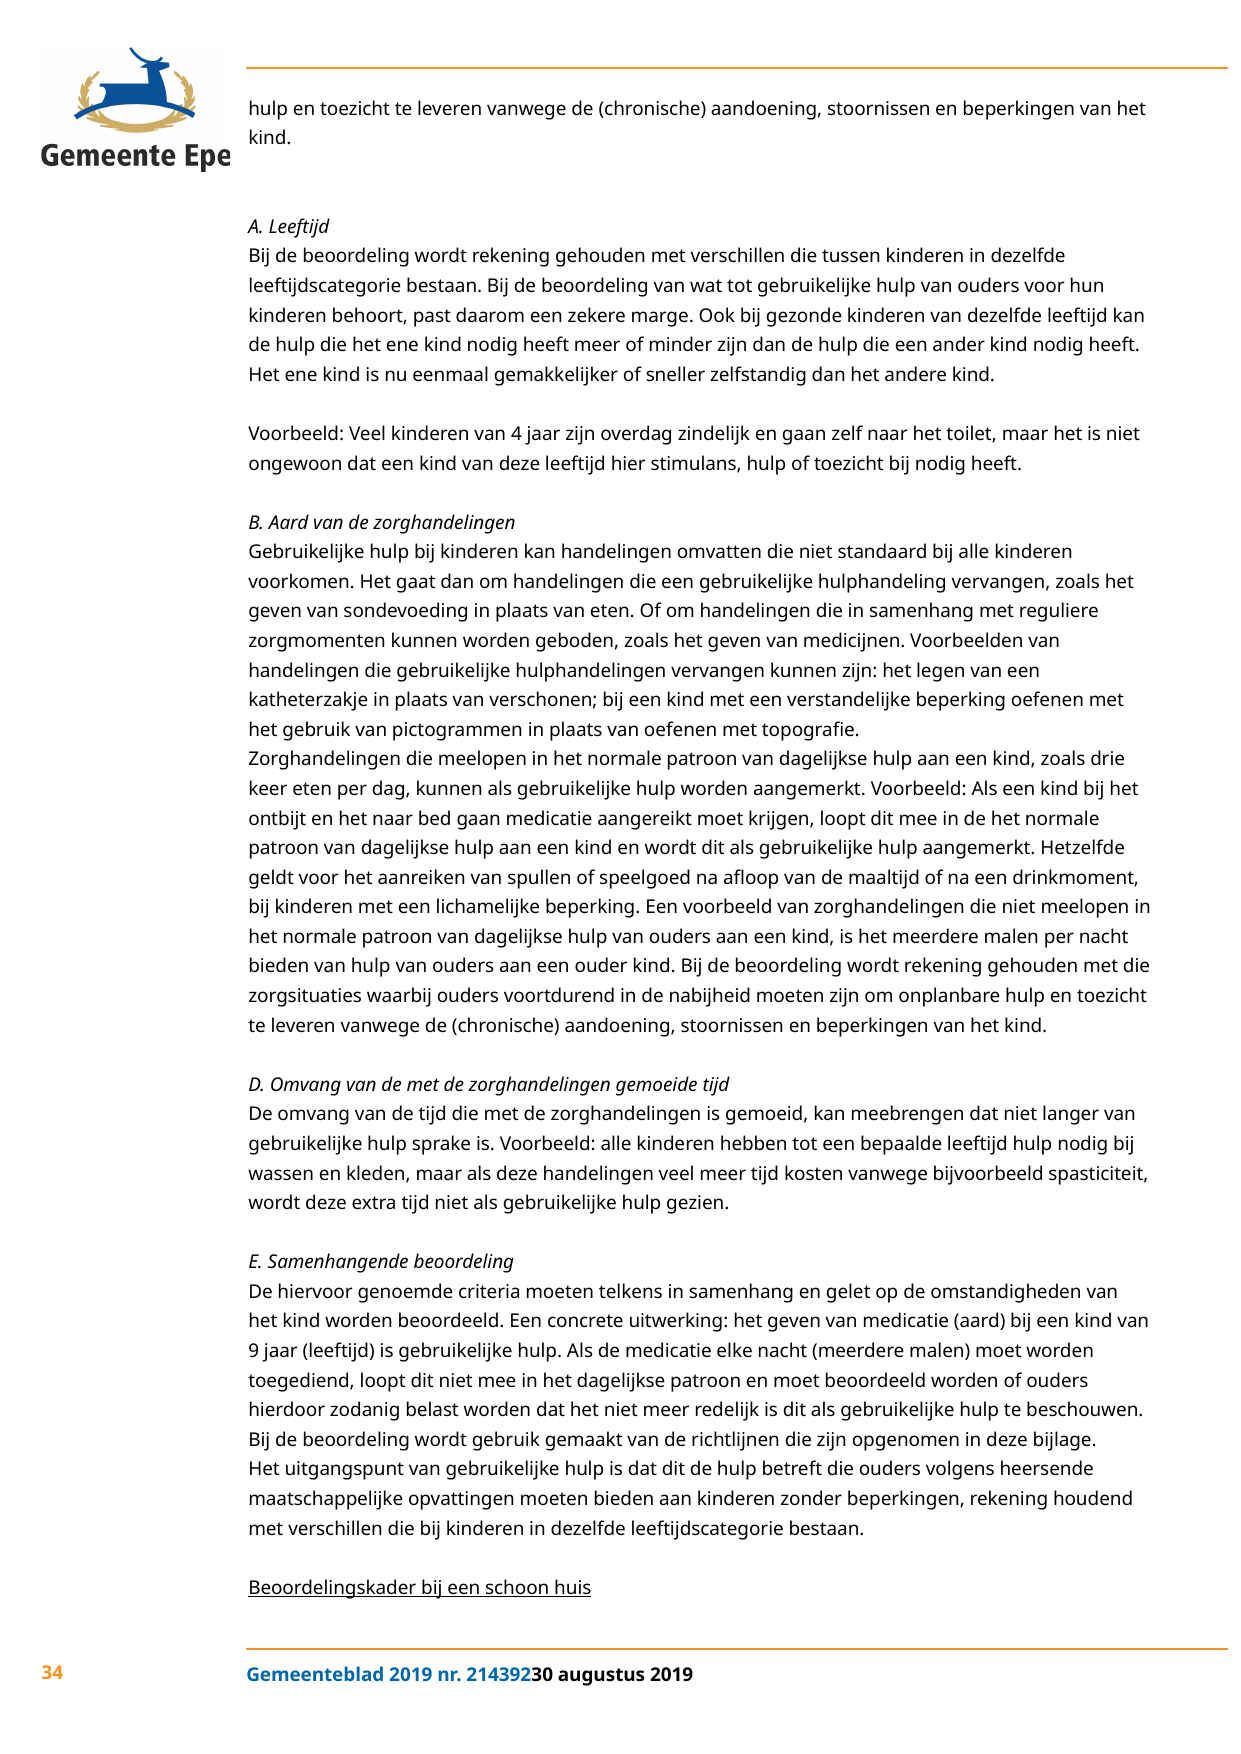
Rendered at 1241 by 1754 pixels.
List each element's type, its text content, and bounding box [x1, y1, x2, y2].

text Voorbeeld: Veel kinderen van 4 jaar zijn overdag zindelijk en gaan zelf naar het toilet, maar het is niet ongewoon dat een kind van deze leeftijd hier stimulans, hulp of toezicht bij nodig heeft. [248, 420, 1152, 476]
text B. Aard van de zorghandelingen [248, 509, 1152, 535]
text D. Omvang van de met de zorghandelingen gemoeide tijd [248, 1071, 1152, 1097]
text De hiervoor genoemde criteria moeten telkens in samenhang en gelet op de omstandigheden van het kind worden beoordeeld. Een concrete uitwerking: het geven van medicatie (aard) bij een kind van 9 jaar (leeftijd) is gebruikelijke hulp. Als de medicatie elke nacht (meerdere malen) moet worden toegediend, loopt dit niet mee in het dagelijkse patroon en moet beoordeeld worden of ouders hierdoor zodanig belast worden dat het niet meer redelijk is dit als gebruikelijke hulp te beschouwen. [248, 1278, 1152, 1422]
text Bij de beoordeling wordt gebruik gemaakt van de richtlijnen die zijn opgenomen in deze bijlage. [248, 1426, 1152, 1452]
text E. Samenhangende beoordeling [248, 1248, 1152, 1274]
text A. Leeftijd [248, 213, 1152, 239]
text Zorghandelingen die meelopen in het normale patroon van dagelijkse hulp aan een kind, zoals drie keer eten per dag, kunnen als gebruikelijke hulp worden aangemerkt. Voorbeeld: Als een kind bij het ontbijt en het naar bed gaan medicatie aangereikt moet krijgen, loopt dit mee in de het normale patroon van dagelijkse hulp aan een kind en wordt dit als gebruikelijke hulp aangemerkt. Hetzelfde geldt voor het aanreiken van spullen of speelgoed na afloop van de maaltijd of na een drinkmoment, bij kinderen met een lichamelijke beperking. Een voorbeeld van zorghandelingen die niet meelopen in het normale patroon van dagelijkse hulp van ouders aan een kind, is het meerdere malen per nacht bieden van hulp van ouders aan een ouder kind. Bij de beoordeling wordt rekening gehouden met die zorgsituaties waarbij ouders voortdurend in de nabijheid moeten zijn om onplanbare hulp en toezicht te leveren vanwege de (chronische) aandoening, stoornissen en beperkingen van het kind. [248, 746, 1152, 1038]
text Gebruikelijke hulp bij kinderen kan handelingen omvatten die niet standaard bij alle kinderen voorkomen. Het gaat dan om handelingen die een gebruikelijke hulphandeling vervangen, zoals het geven van sondevoeding in plaats van eten. Of om handelingen die in samenhang met reguliere zorgmomenten kunnen worden geboden, zoals het geven van medicijnen. Voorbeelden van handelingen die gebruikelijke hulphandelingen vervangen kunnen zijn: het legen van een katheterzakje in plaats van verschonen; bij een kind met een verstandelijke beperking oefenen met het gebruik van pictogrammen in plaats van oefenen met topografie. [248, 538, 1152, 742]
text hulp en toezicht te leveren vanwege de (chronische) aandoening, stoornissen en beperkingen van het kind. [248, 95, 1152, 150]
text Beoordelingskader bij een schoon huis [248, 1574, 1152, 1600]
text Het uitgangspunt van gebruikelijke hulp is dat dit de hulp betreft die ouders volgens heersende maatschappelijke opvattingen moeten bieden aan kinderen zonder beperkingen, rekening houdend met verschillen die bij kinderen in dezelfde leeftijdscategorie bestaan. [248, 1456, 1152, 1541]
text De omvang van de tijd die met de zorghandelingen is gemoeid, kan meebrengen dat niet langer van gebruikelijke hulp sprake is. Voorbeeld: alle kinderen hebben tot een bepaalde leeftijd hulp nodig bij wassen en kleden, maar als deze handelingen veel meer tijd kosten vanwege bijvoorbeeld spasticiteit, wordt deze extra tijd niet als gebruikelijke hulp gezien. [248, 1101, 1152, 1215]
picture [41, 47, 231, 172]
text Bij de beoordeling wordt rekening gehouden met verschillen die tussen kinderen in dezelfde leeftijdscategorie bestaan. Bij de beoordeling van wat tot gebruikelijke hulp van ouders voor hun kinderen behoort, past daarom een zekere marge. Ook bij gezonde kinderen van dezelfde leeftijd kan de hulp die het ene kind nodig heeft meer of minder zijn dan de hulp die een ander kind nodig heeft. Het ene kind is nu eenmaal gemakkelijker of sneller zelfstandig dan het andere kind. [248, 243, 1152, 387]
